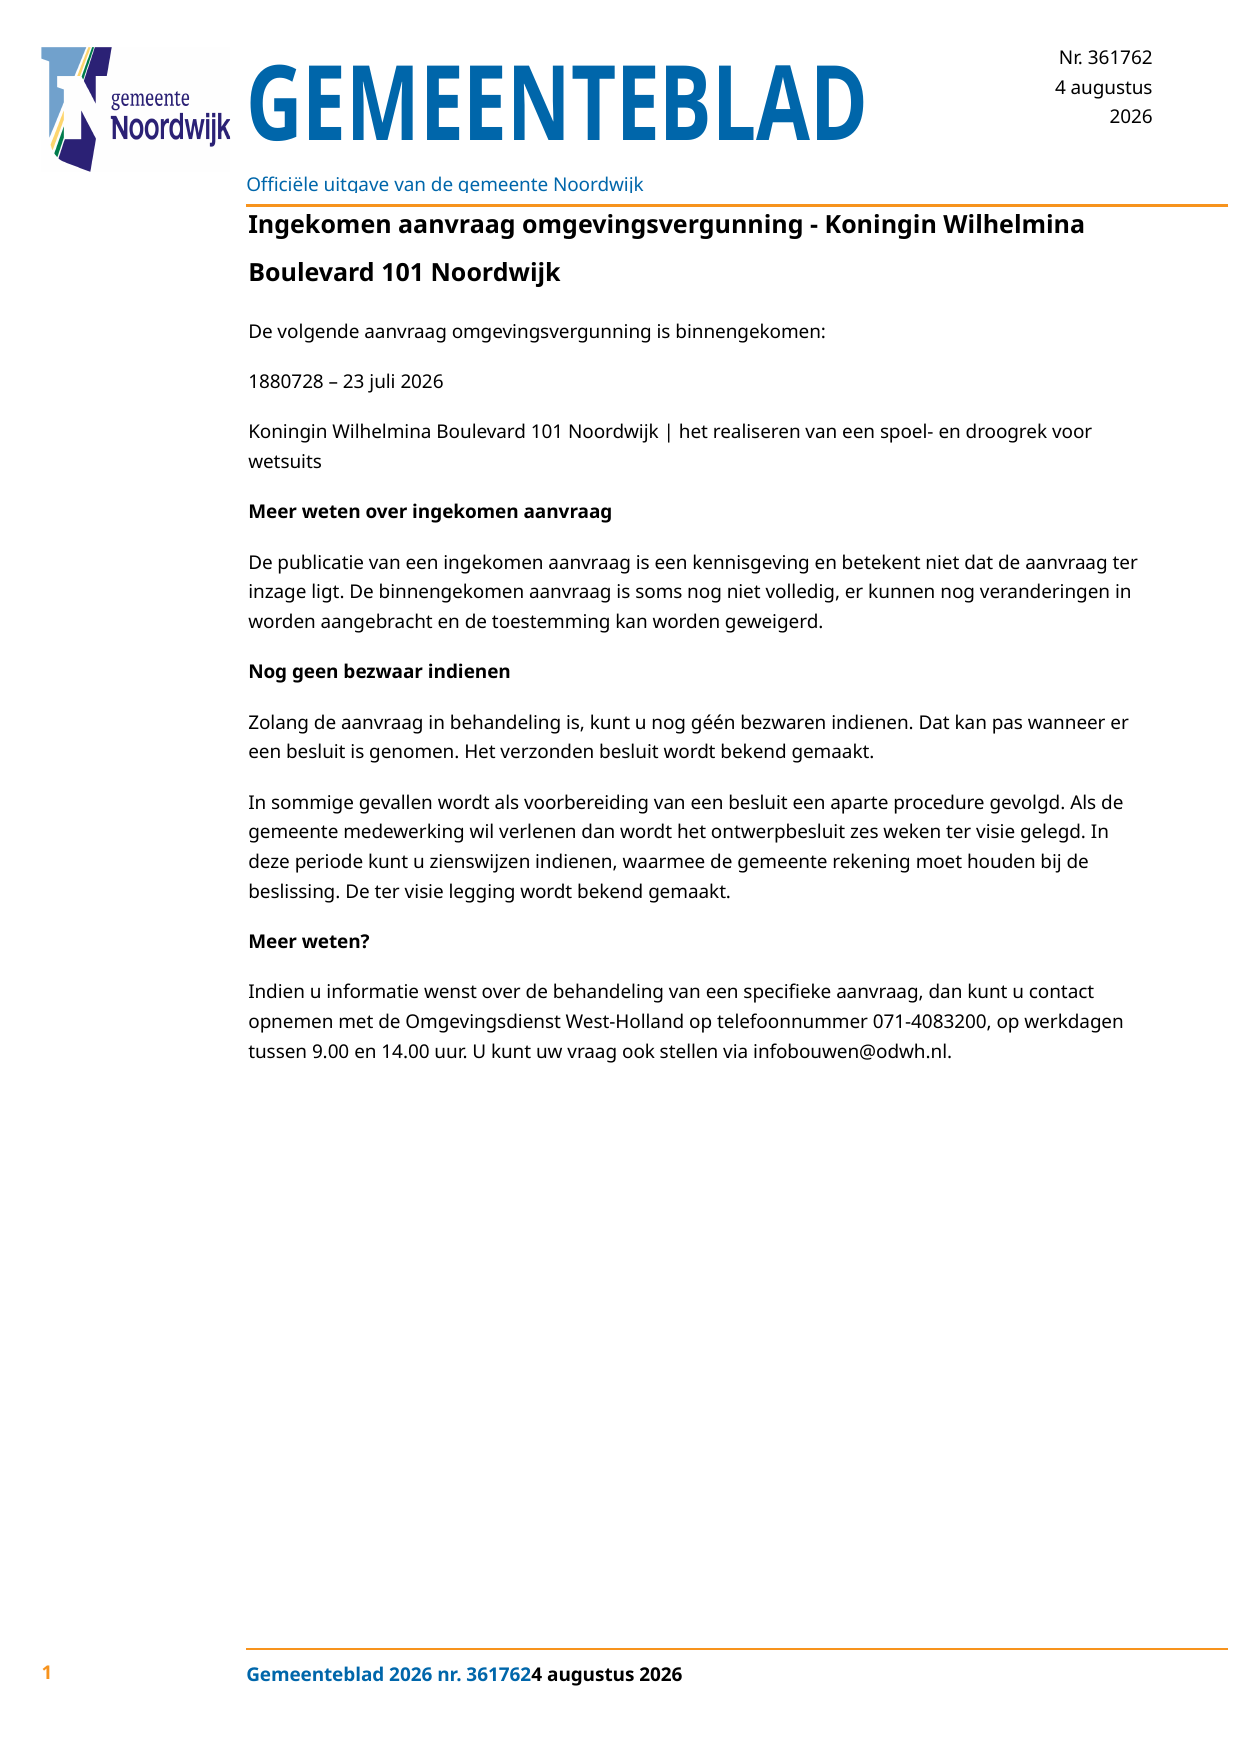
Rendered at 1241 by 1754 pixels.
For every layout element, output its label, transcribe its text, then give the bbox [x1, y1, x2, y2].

text Ingekomen aanvraag omgevingsvergunning - Koningin Wilhelmina Boulevard 101 Noordwijk [248, 207, 1152, 288]
text Meer weten? [248, 928, 1152, 954]
text Indien u informatie wenst over de behandeling van een specifieke aanvraag, dan kunt u contact opnemen met de Omgevingsdienst West-Holland op telefoonnummer 071-4083200, op werkdagen tussen 9.00 en 14.00 uur. U kunt uw vraag ook stellen via infobouwen@odwh.nl. [248, 979, 1152, 1064]
text De publicatie van een ingekomen aanvraag is een kennisgeving en betekent niet dat de aanvraag ter inzage ligt. De binnengekomen aanvraag is soms nog niet volledig, er kunnen nog veranderingen in worden aangebracht en de toestemming kan worden geweigerd. [248, 549, 1152, 634]
text Zolang de aanvraag in behandeling is, kunt u nog géén bezwaren indienen. Dat kan pas wanneer er een besluit is genomen. Het verzonden besluit wordt bekend gemaakt. [248, 709, 1152, 764]
text In sommige gevallen wordt als voorbereiding van een besluit een aparte procedure gevolgd. Als de gemeente medewerking wil verlenen dan wordt het ontwerpbesluit zes weken ter visie gelegd. In deze periode kunt u zienswijzen indienen, waarmee de gemeente rekening moet houden bij de beslissing. De ter visie legging wordt bekend gemaakt. [248, 789, 1152, 904]
text De volgende aanvraag omgevingsvergunning is binnengekomen: [248, 318, 1152, 344]
picture [41, 47, 231, 172]
text 1880728 – 23 juli 2026 [248, 368, 1152, 394]
text Koningin Wilhelmina Boulevard 101 Noordwijk | het realiseren van een spoel- en droogrek voor wetsuits [248, 419, 1152, 474]
text Meer weten over ingekomen aanvraag [248, 499, 1152, 524]
text Nog geen bezwaar indienen [248, 659, 1152, 684]
